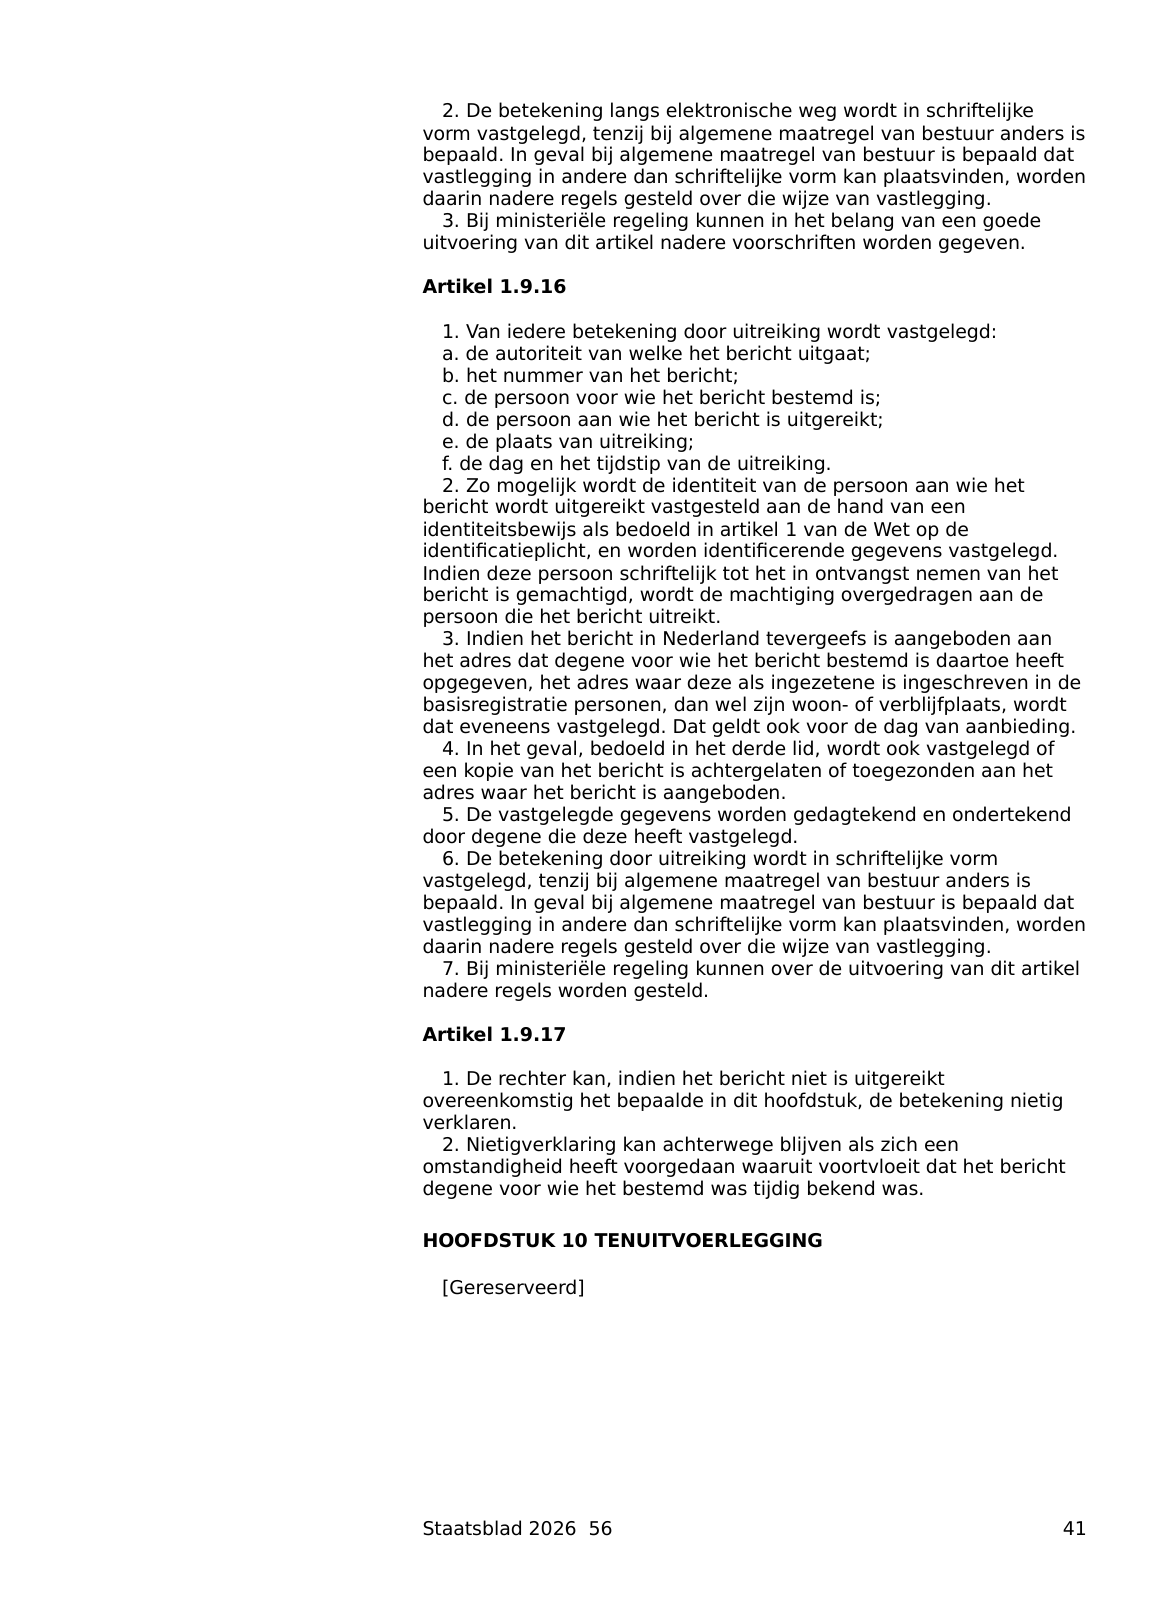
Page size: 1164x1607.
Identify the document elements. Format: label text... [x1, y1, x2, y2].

text 6. De betekening door uitreiking wordt in schriftelijke vorm vastgelegd, tenzij bij algemene maatregel van bestuur anders is bepaald. In geval bij algemene maatregel van bestuur is bepaald dat vastlegging in andere dan schriftelijke vorm kan plaatsvinden, worden daarin nadere regels gesteld over die wijze van vastlegging. [422, 848, 1087, 958]
text 1. De rechter kan, indien het bericht niet is uitgereikt overeenkomstig het bepaalde in dit hoofdstuk, de betekening nietig verklaren. [422, 1068, 1087, 1134]
text 3. Bij ministeriële regeling kunnen in het belang van een goede uitvoering van dit artikel nadere voorschriften worden gegeven. [422, 210, 1087, 254]
text 4. In het geval, bedoeld in het derde lid, wordt ook vastgelegd of een kopie van het bericht is achtergelaten of toegezonden aan het adres waar het bericht is aangeboden. [422, 738, 1087, 804]
text e. de plaats van uitreiking; [422, 431, 1087, 452]
subtitle Artikel 1.9.16 [422, 276, 1087, 298]
text 2. Nietigverklaring kan achterwege blijven als zich een omstandigheid heeft voorgedaan waaruit voortvloeit dat het bericht degene voor wie het bestemd was tijdig bekend was. [422, 1134, 1087, 1200]
text f. de dag en het tijdstip van de uitreiking. [422, 452, 1087, 474]
text 2. Zo mogelijk wordt de identiteit van de persoon aan wie het bericht wordt uitgereikt vastgesteld aan de hand van een identiteitsbewijs als bedoeld in artikel 1 van de Wet op de identificatieplicht, en worden identificerende gegevens vastgelegd. Indien deze persoon schriftelijk tot het in ontvangst nemen van het bericht is gemachtigd, wordt de machtiging overgedragen aan de persoon die het bericht uitreikt. [422, 474, 1087, 628]
text 3. Indien het bericht in Nederland tevergeefs is aangeboden aan het adres dat degene voor wie het bericht bestemd is daartoe heeft opgegeven, het adres waar deze als ingezetene is ingeschreven in de basisregistratie personen, dan wel zijn woon- of verblijfplaats, wordt dat eveneens vastgelegd. Dat geldt ook voor de dag van aanbieding. [422, 628, 1087, 738]
text 7. Bij ministeriële regeling kunnen over de uitvoering van dit artikel nadere regels worden gesteld. [422, 958, 1087, 1002]
text [Gereserveerd] [422, 1277, 1087, 1299]
text 5. De vastgelegde gegevens worden gedagtekend en ondertekend door degene die deze heeft vastgelegd. [422, 804, 1087, 848]
subtitle HOOFDSTUK 10 TENUITVOERLEGGING [422, 1230, 1087, 1252]
subtitle Artikel 1.9.17 [422, 1024, 1087, 1046]
text 1. Van iedere betekening door uitreiking wordt vastgelegd: [422, 321, 1087, 343]
text a. de autoriteit van welke het bericht uitgaat; [422, 343, 1087, 364]
text b. het nummer van het bericht; [422, 364, 1087, 387]
text 2. De betekening langs elektronische weg wordt in schriftelijke vorm vastgelegd, tenzij bij algemene maatregel van bestuur anders is bepaald. In geval bij algemene maatregel van bestuur is bepaald dat vastlegging in andere dan schriftelijke vorm kan plaatsvinden, worden daarin nadere regels gesteld over die wijze van vastlegging. [422, 100, 1087, 210]
text c. de persoon voor wie het bericht bestemd is; [422, 387, 1087, 408]
text d. de persoon aan wie het bericht is uitgereikt; [422, 408, 1087, 431]
